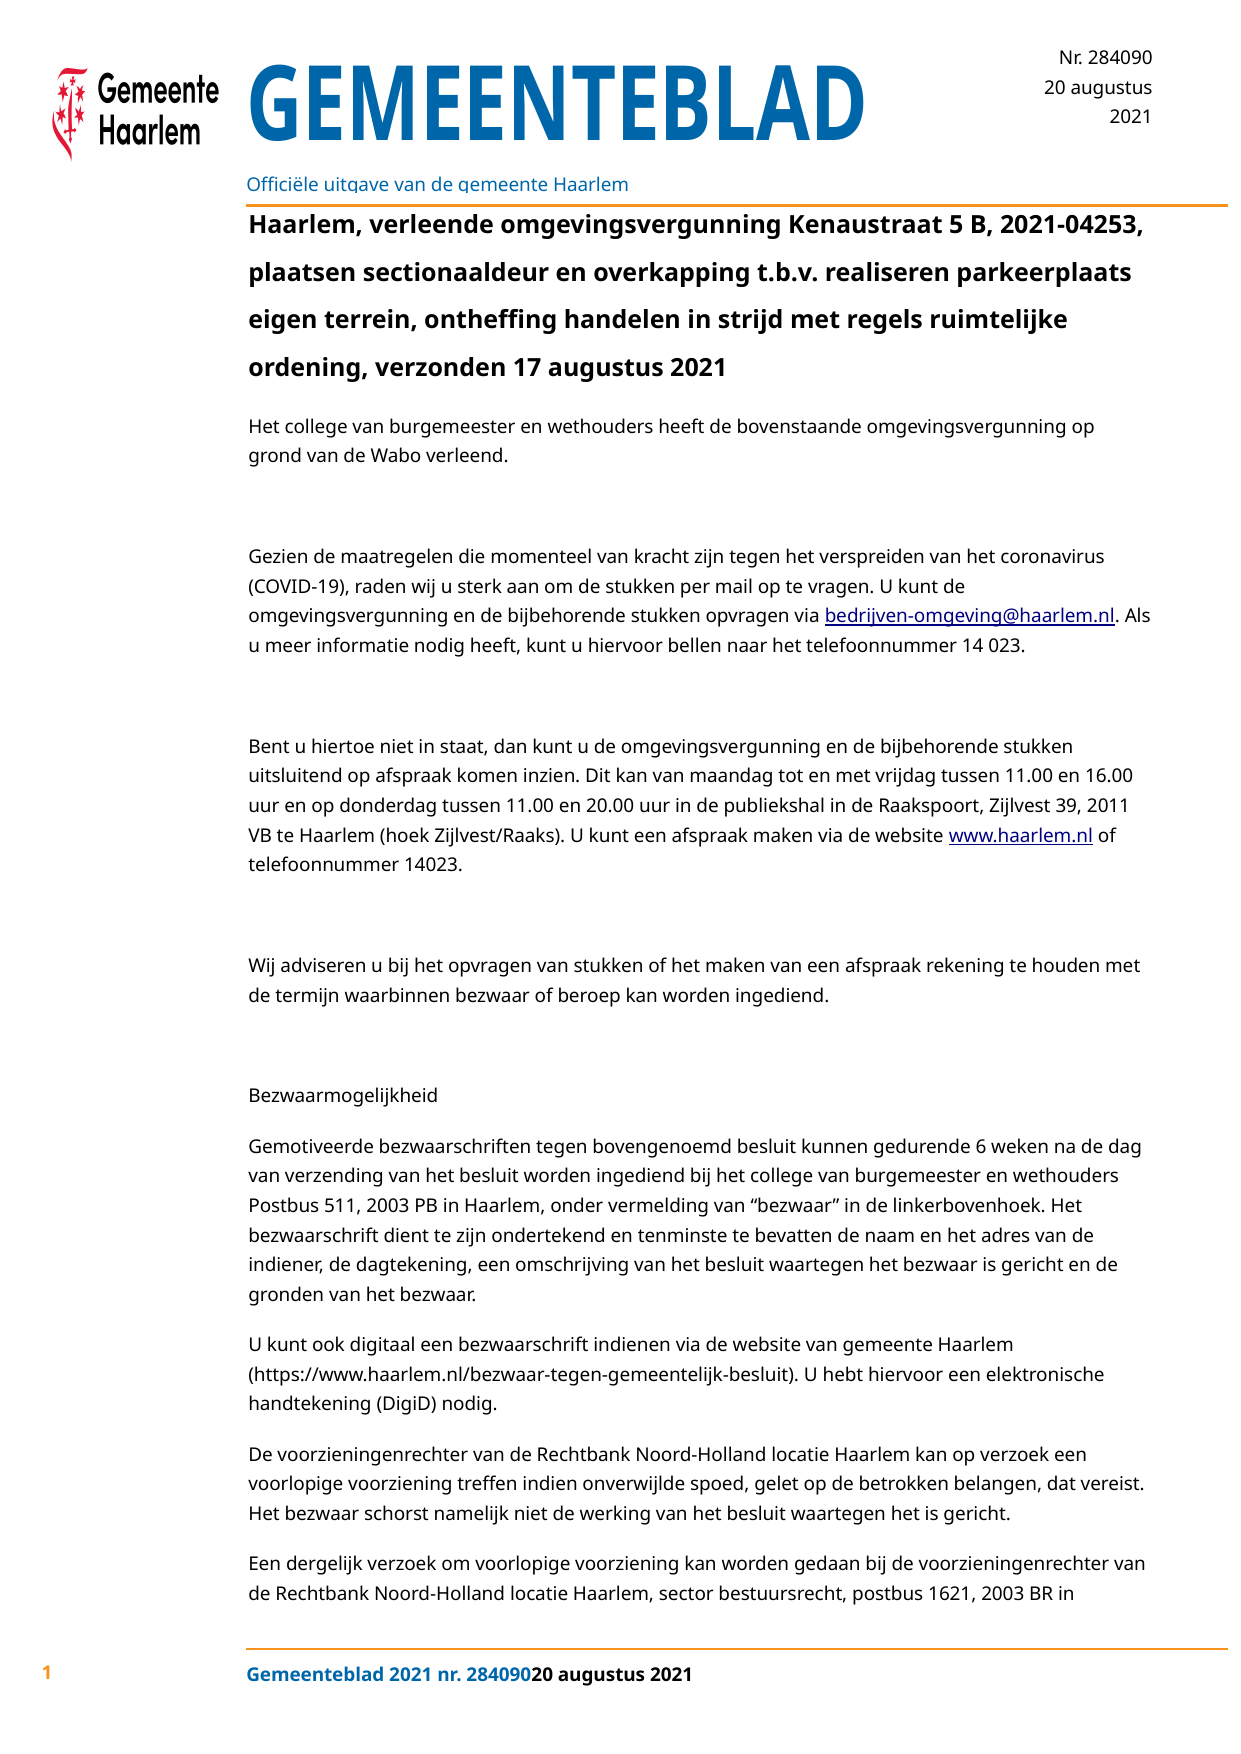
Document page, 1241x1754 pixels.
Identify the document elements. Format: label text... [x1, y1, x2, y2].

text Gemotiveerde bezwaarschriften tegen bovengenoemd besluit kunnen gedurende 6 weken na de dag van verzending van het besluit worden ingediend bij het college van burgemeester en wethouders Postbus 511, 2003 PB in Haarlem, onder vermelding van “bezwaar” in de linkerbovenhoek. Het bezwaarschrift dient te zijn ondertekend en tenminste te bevatten de naam en het adres van de indiener, de dagtekening, een omschrijving van het besluit waartegen het bezwaar is gericht en de gronden van het bezwaar. [248, 1133, 1152, 1307]
text Haarlem, verleende omgevingsvergunning Kenaustraat 5 B, 2021-04253, plaatsen sectionaaldeur en overkapping t.b.v. realiseren parkeerplaats eigen terrein, ontheffing handelen in strijd met regels ruimtelijke ordening, verzonden 17 augustus 2021 [248, 207, 1152, 384]
picture [41, 47, 231, 172]
text Gezien de maatregelen die momenteel van kracht zijn tegen het verspreiden van het coronavirus (COVID-19), raden wij u sterk aan om de stukken per mail op te vragen. U kunt de omgevingsvergunning en de bijbehorende stukken opvragen via bedrijven-omgeving@haarlem.nl. Als u meer informatie nodig heeft, kunt u hiervoor bellen naar het telefoonnummer 14 023. [248, 543, 1152, 658]
text De voorzieningenrechter van de Rechtbank Noord-Holland locatie Haarlem kan op verzoek een voorlopige voorziening treffen indien onverwijlde spoed, gelet op de betrokken belangen, dat vereist. Het bezwaar schorst namelijk niet de werking van het besluit waartegen het is gericht. [248, 1441, 1152, 1526]
text Wij adviseren u bij het opvragen van stukken of het maken van een afspraak rekening te houden met de termijn waarbinnen bezwaar of beroep kan worden ingediend. [248, 952, 1152, 1008]
text Bent u hiertoe niet in staat, dan kunt u de omgevingsvergunning en de bijbehorende stukken uitsluitend op afspraak komen inzien. Dit kan van maandag tot en met vrijdag tussen 11.00 en 16.00 uur en op donderdag tussen 11.00 en 20.00 uur in de publiekshal in de Raakspoort, Zijlvest 39, 2011 VB te Haarlem (hoek Zijlvest/Raaks). U kunt een afspraak maken via de website www.haarlem.nl of telefoonnummer 14023. [248, 733, 1152, 877]
text Het college van burgemeester en wethouders heeft de bovenstaande omgevingsvergunning op grond van de Wabo verleend. [248, 413, 1152, 468]
text U kunt ook digitaal een bezwaarschrift indienen via de website van gemeente Haarlem (https://www.haarlem.nl/bezwaar-tegen-gemeentelijk-besluit). U hebt hiervoor een elektronische handtekening (DigiD) nodig. [248, 1331, 1152, 1416]
text Een dergelijk verzoek om voorlopige voorziening kan worden gedaan bij de voorzieningenrechter van de Rechtbank Noord-Holland locatie Haarlem, sector bestuursrecht, postbus 1621, 2003 BR in [248, 1551, 1152, 1606]
text Bezwaarmogelijkheid [248, 1083, 1152, 1108]
